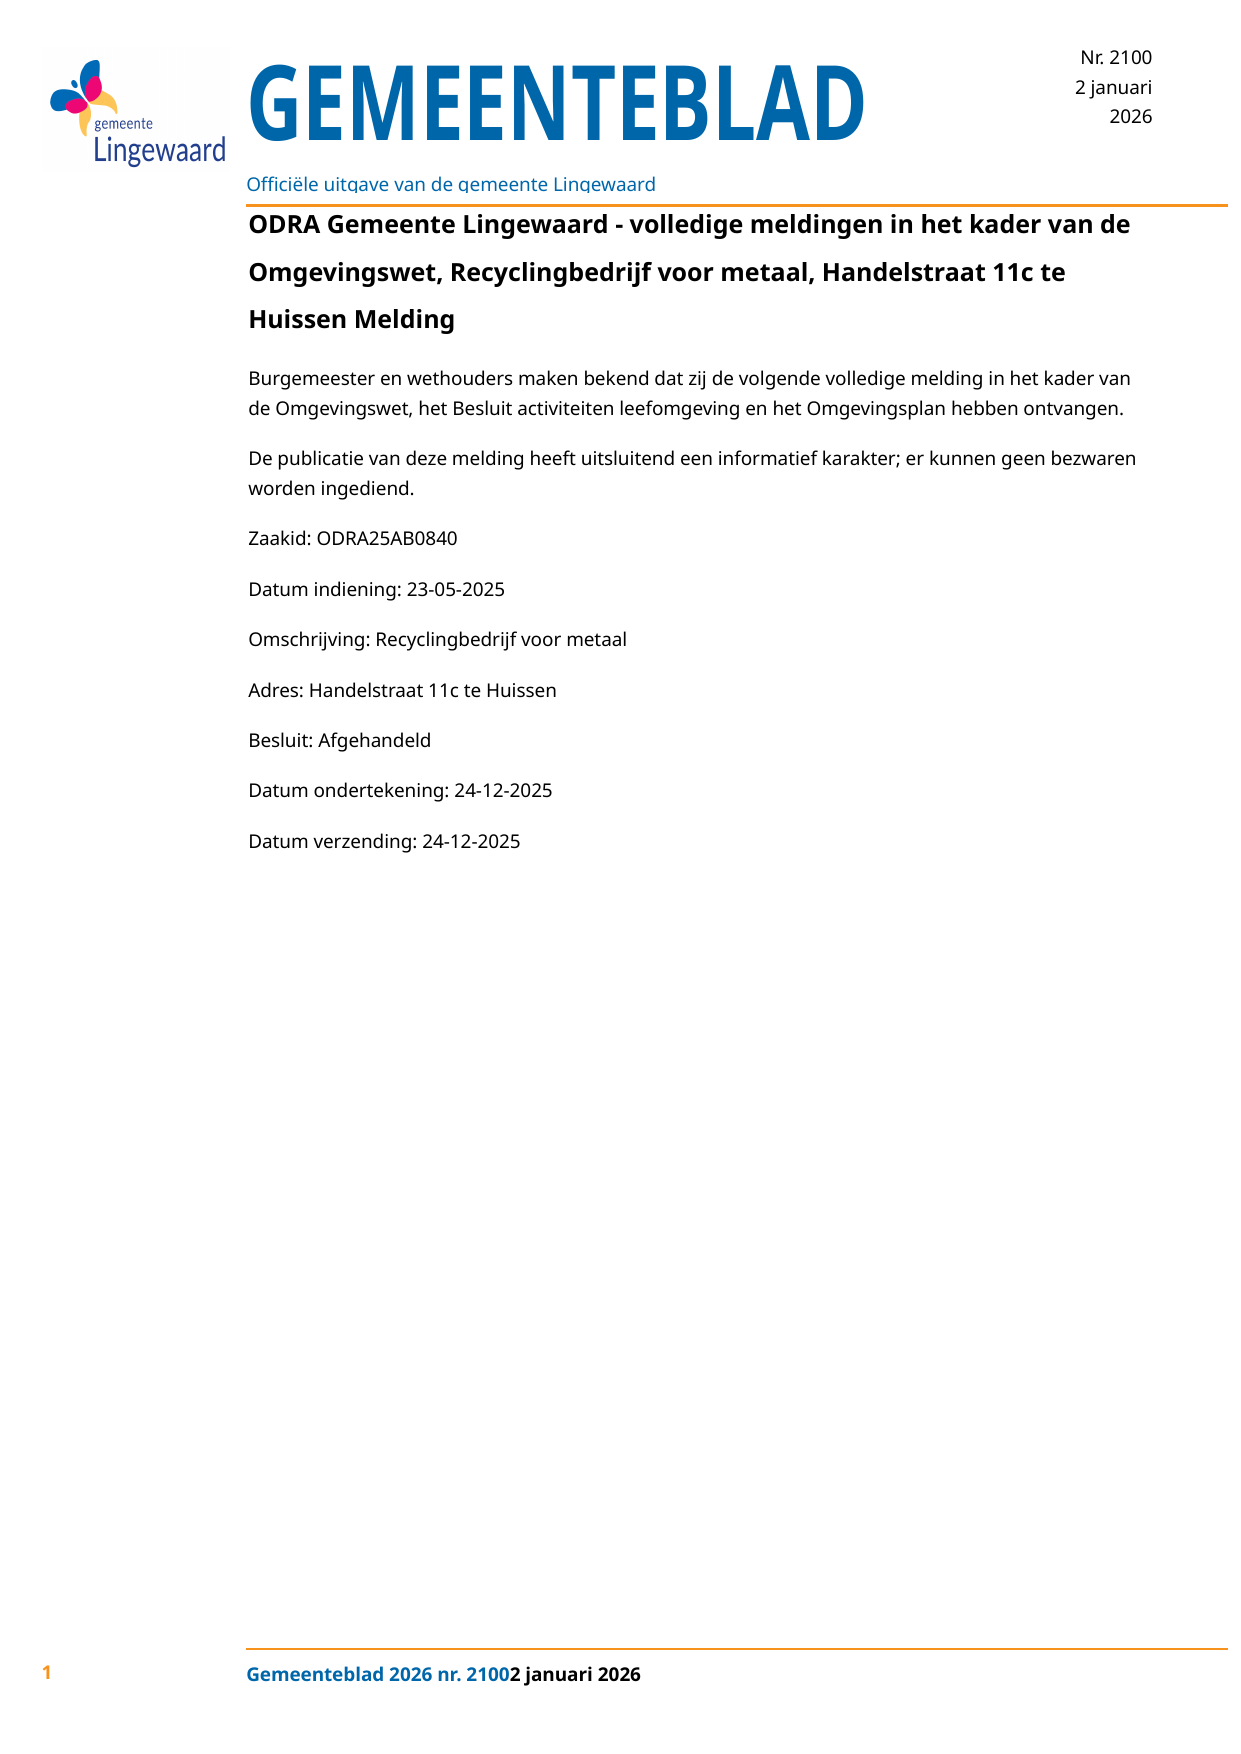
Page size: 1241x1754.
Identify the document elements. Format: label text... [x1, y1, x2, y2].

text Datum verzending: 24-12-2025 [248, 828, 1152, 854]
text Adres: Handelstraat 11c te Huissen [248, 677, 1152, 702]
text Burgemeester en wethouders maken bekend dat zij de volgende volledige melding in het kader van de Omgevingswet, het Besluit activiteiten leefomgeving en het Omgevingsplan hebben ontvangen. [248, 366, 1152, 421]
text De publicatie van deze melding heeft uitsluitend een informatief karakter; er kunnen geen bezwaren worden ingediend. [248, 446, 1152, 501]
text ODRA Gemeente Lingewaard - volledige meldingen in het kader van de Omgevingswet, Recyclingbedrijf voor metaal, Handelstraat 11c te Huissen Melding [248, 207, 1152, 336]
text Zaakid: ODRA25AB0840 [248, 526, 1152, 551]
text Omschrijving: Recyclingbedrijf voor metaal [248, 626, 1152, 652]
picture [41, 47, 231, 172]
text Datum ondertekening: 24-12-2025 [248, 778, 1152, 803]
text Datum indiening: 23-05-2025 [248, 576, 1152, 602]
text Besluit: Afgehandeld [248, 727, 1152, 753]
